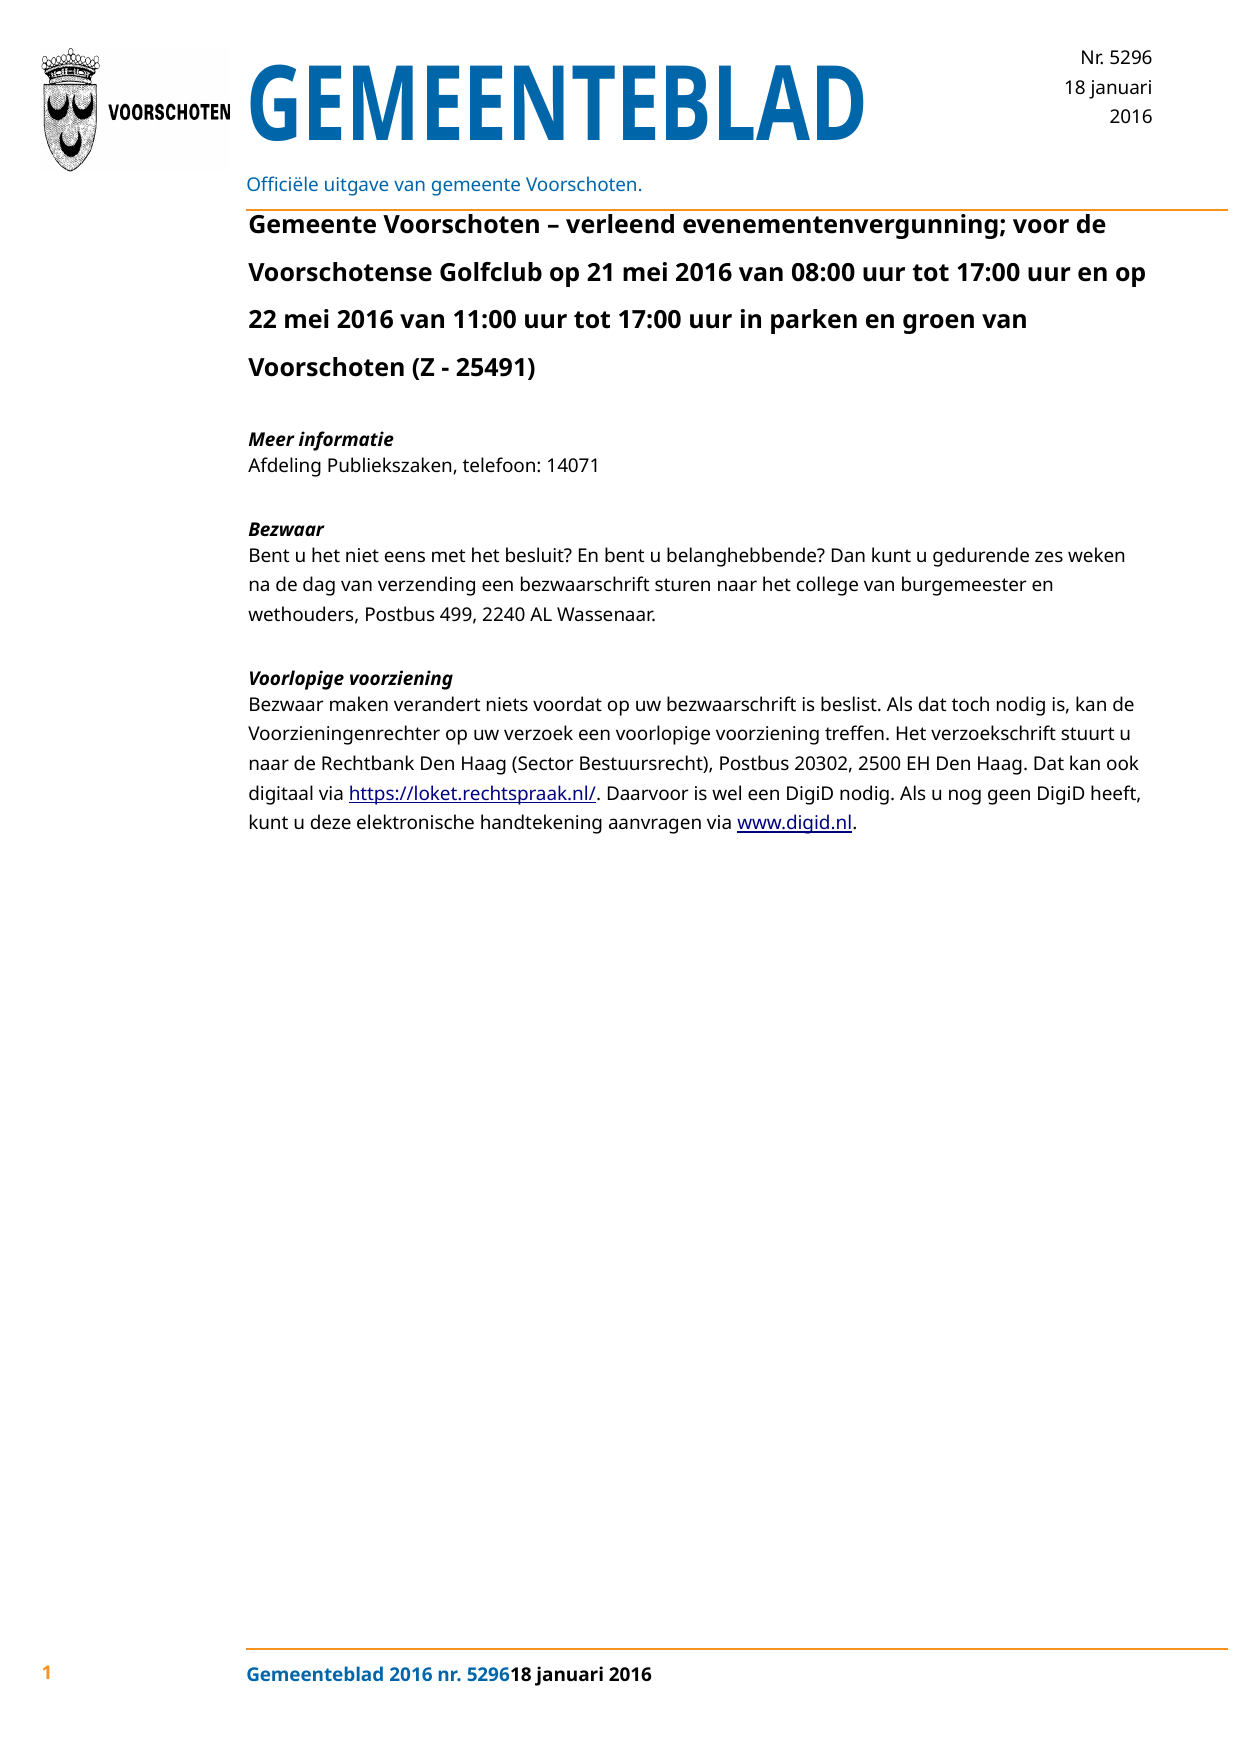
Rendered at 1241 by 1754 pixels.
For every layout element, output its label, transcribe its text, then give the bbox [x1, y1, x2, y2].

picture [41, 47, 231, 172]
text Afdeling Publiekszaken, telefoon: 14071 [248, 452, 1152, 478]
text Gemeente Voorschoten – verleend evenementenvergunning; voor de Voorschotense Golfclub op 21 mei 2016 van 08:00 uur tot 17:00 uur en op 22 mei 2016 van 11:00 uur tot 17:00 uur in parken en groen van Voorschoten (Z - 25491) [248, 211, 1152, 384]
text Voorlopige voorziening [248, 665, 1152, 691]
text Bent u het niet eens met het besluit? En bent u belanghebbende? Dan kunt u gedurende zes weken na de dag van verzending een bezwaarschrift sturen naar het college van burgemeester en wethouders, Postbus 499, 2240 AL Wassenaar. [248, 542, 1152, 627]
text Bezwaar maken verandert niets voordat op uw bezwaarschrift is beslist. Als dat toch nodig is, kan de Voorzieningenrechter op uw verzoek een voorlopige voorziening treffen. Het verzoekschrift stuurt u naar de Rechtbank Den Haag (Sector Bestuursrecht), Postbus 20302, 2500 EH Den Haag. Dat kan ook digitaal via https://loket.rechtspraak.nl/. Daarvoor is wel een DigiD nodig. Als u nog geen DigiD heeft, kunt u deze elektronische handtekening aanvragen via www.digid.nl. [248, 691, 1152, 835]
text Meer informatie [248, 427, 1152, 452]
text Bezwaar [248, 516, 1152, 542]
